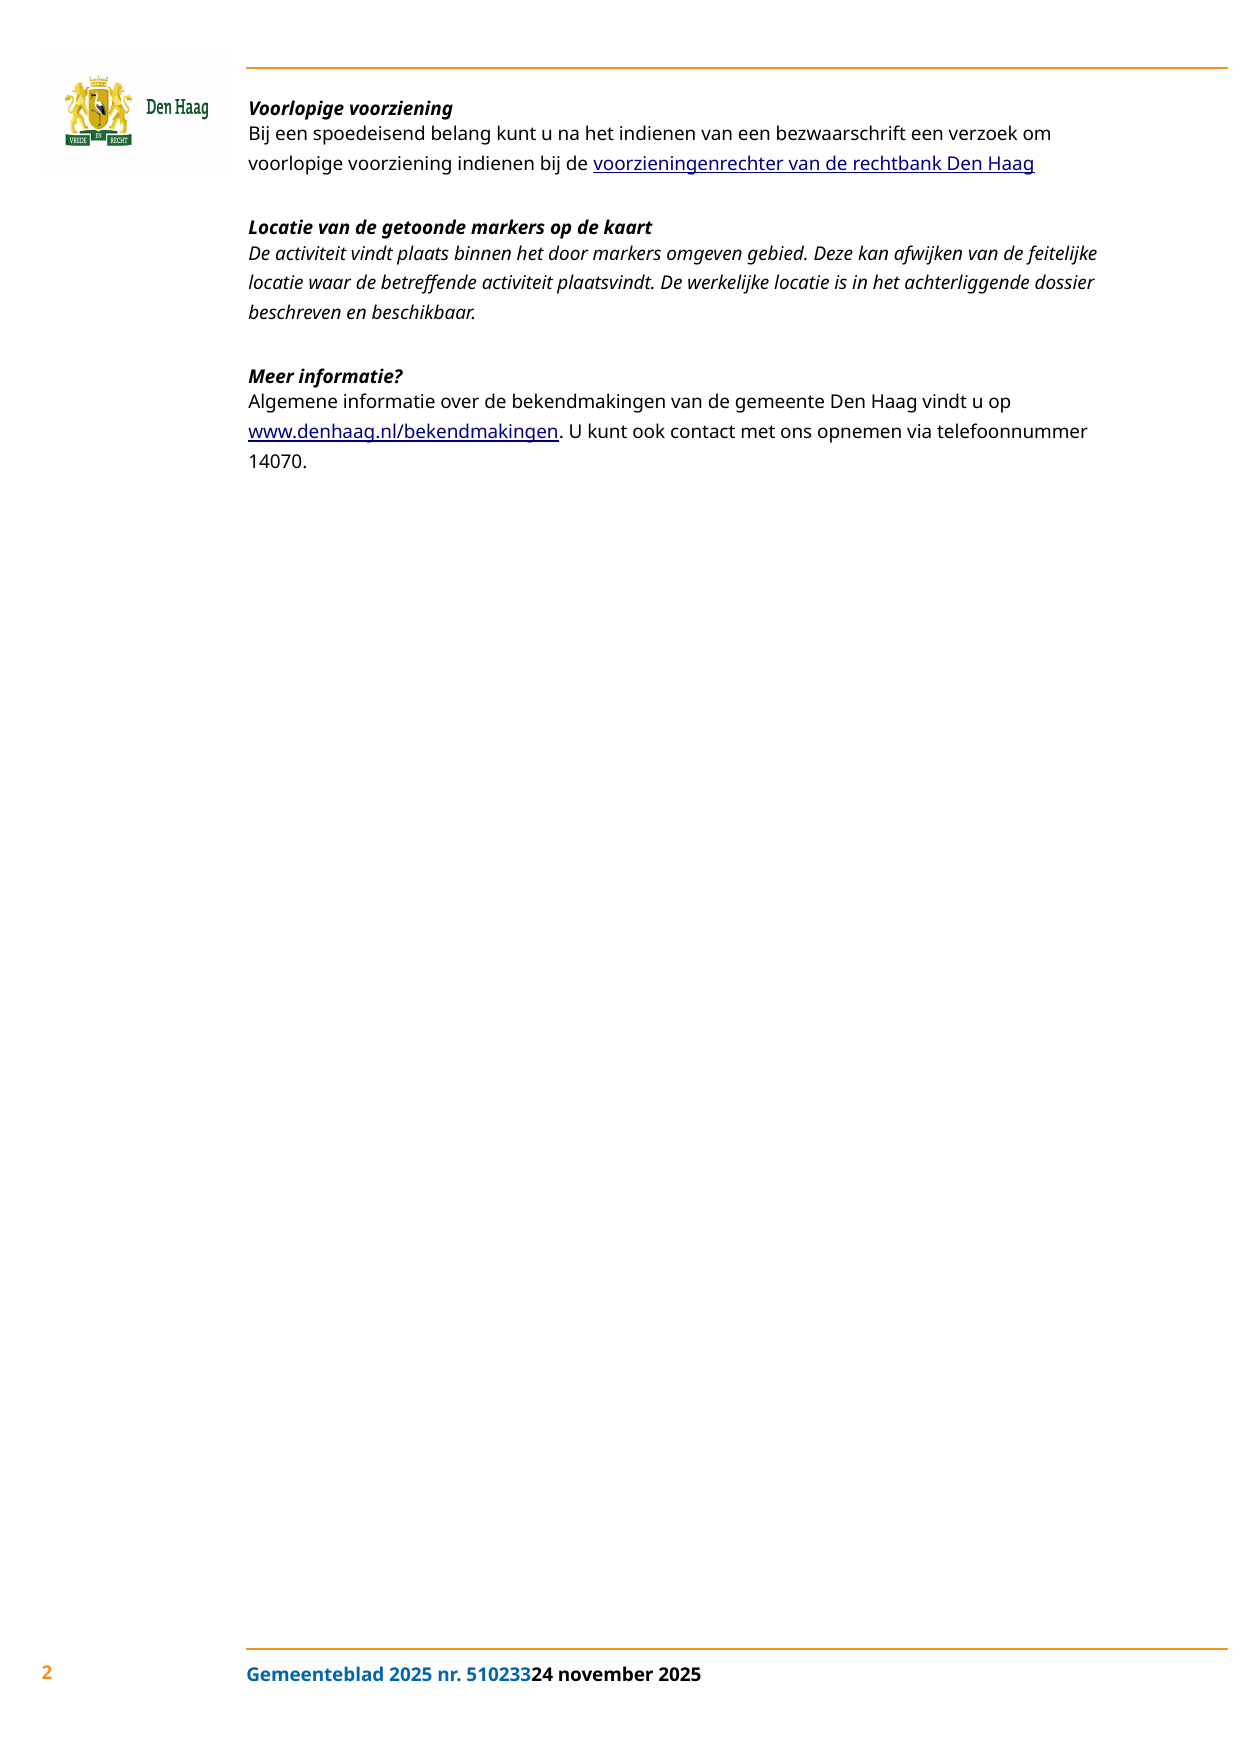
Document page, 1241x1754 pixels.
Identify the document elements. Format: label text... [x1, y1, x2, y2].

text Algemene informatie over de bekendmakingen van de gemeente Den Haag vindt u op www.denhaag.nl/bekendmakingen. U kunt ook contact met ons opnemen via telefoonnummer 14070. [248, 389, 1152, 473]
text Voorlopige voorziening [248, 95, 1152, 121]
text Meer informatie? [248, 363, 1152, 389]
picture [41, 47, 231, 172]
text Bij een spoedeisend belang kunt u na het indienen van een bezwaarschrift een verzoek om voorlopige voorziening indienen bij de voorzieningenrechter van de rechtbank Den Haag [248, 121, 1152, 176]
text Locatie van de getoonde markers op de kaart [248, 214, 1152, 240]
text De activiteit vindt plaats binnen het door markers omgeven gebied. Deze kan afwijken van de feitelijke locatie waar de betreffende activiteit plaatsvindt. De werkelijke locatie is in het achterliggende dossier beschreven en beschikbaar. [248, 240, 1152, 325]
